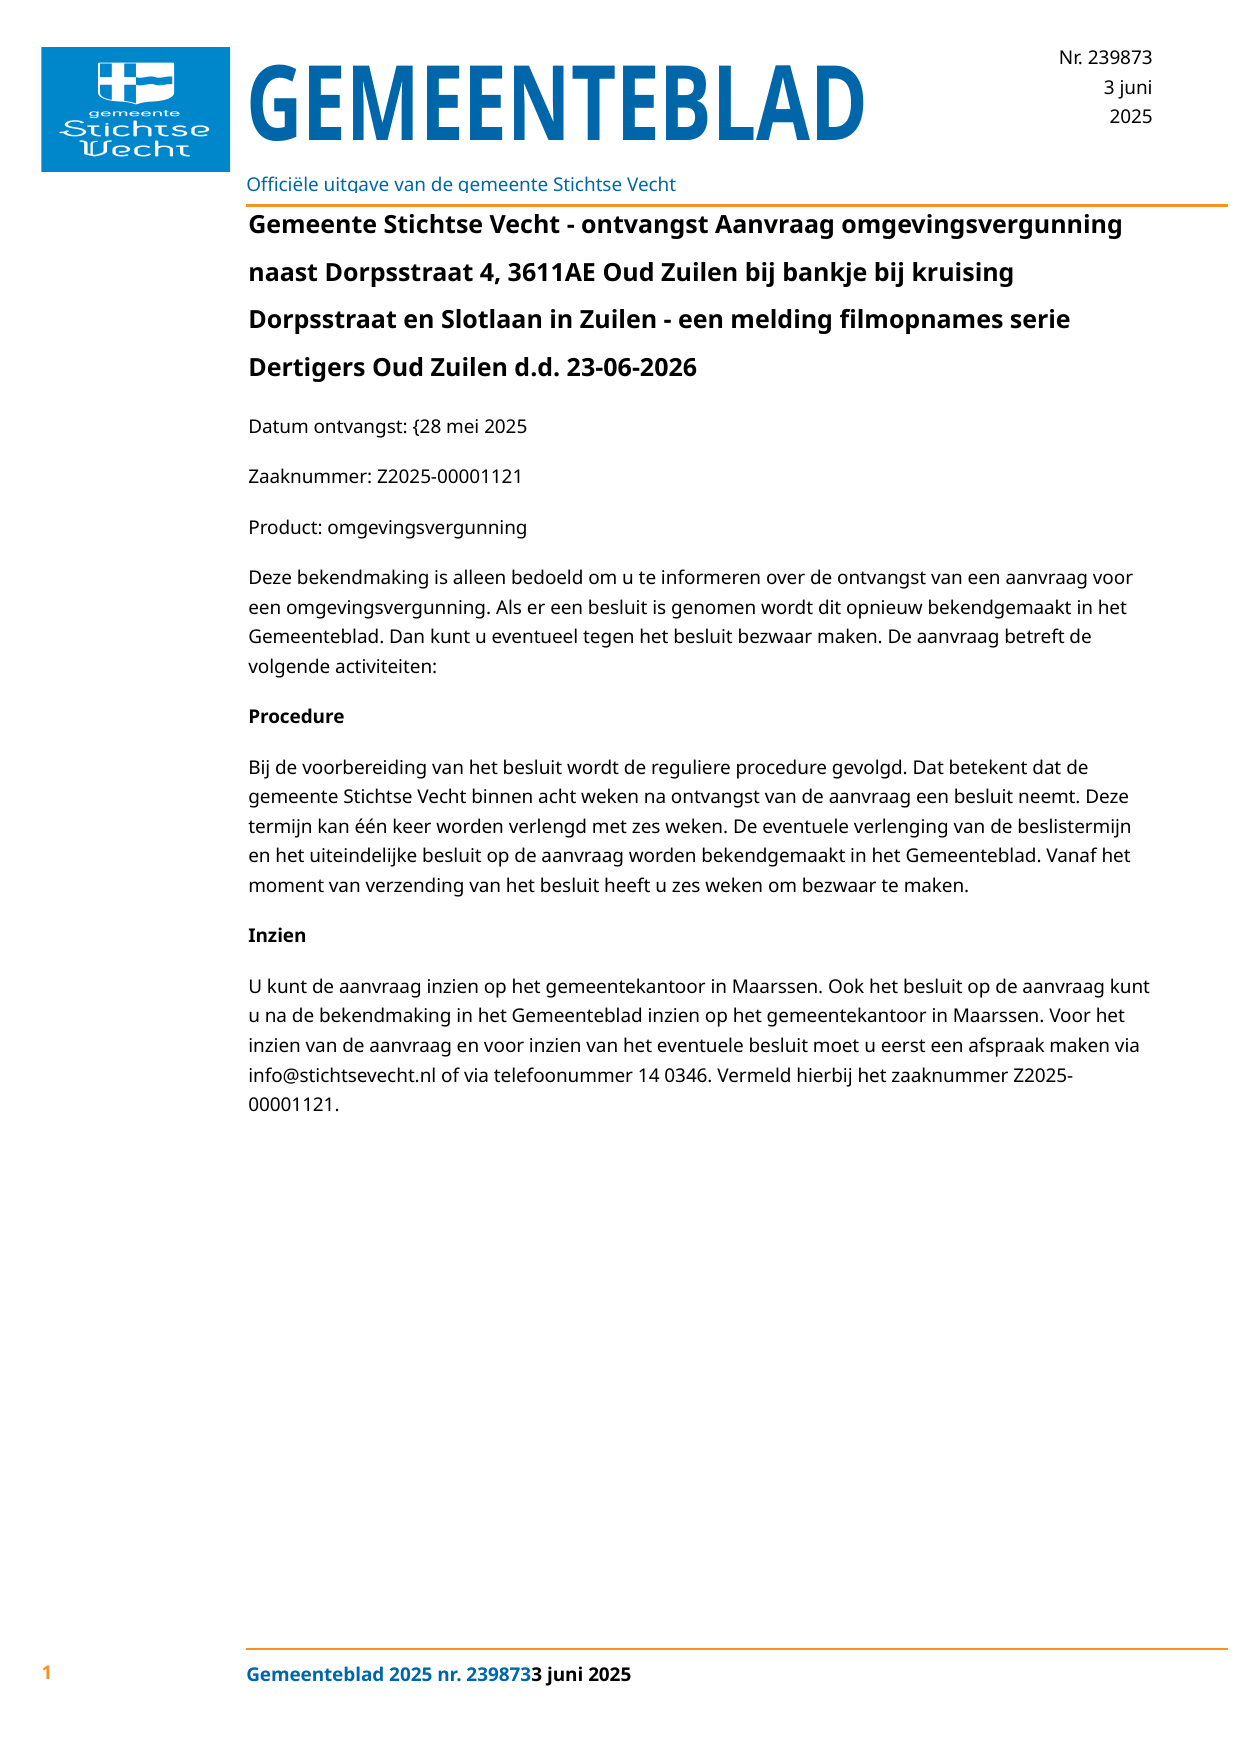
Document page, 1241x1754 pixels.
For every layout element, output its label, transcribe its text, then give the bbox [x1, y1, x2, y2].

picture [137, 63, 174, 103]
picture [99, 63, 135, 101]
text U kunt de aanvraag inzien op het gemeentekantoor in Maarssen. Ook het besluit op de aanvraag kunt u na de bekendmaking in het Gemeenteblad inzien op het gemeentekantoor in Maarssen. Voor het inzien van de aanvraag en voor inzien van het eventuele besluit moet u eerst een afspraak maken via info@stichtsevecht.nl of via telefoonummer 14 0346. Vermeld hierbij het zaaknummer Z2025-00001121. [248, 973, 1152, 1117]
text Inzien [248, 923, 1152, 948]
text Bij de voorbereiding van het besluit wordt de reguliere procedure gevolgd. Dat betekent dat de gemeente Stichtse Vecht binnen acht weken na ontvangst van de aanvraag een besluit neemt. Deze termijn kan één keer worden verlengd met zes weken. De eventuele verlenging van de beslistermijn en het uiteindelijke besluit op de aanvraag worden bekendgemaakt in het Gemeenteblad. Vanaf het moment van verzending van het besluit heeft u zes weken om bezwaar te maken. [248, 754, 1152, 898]
text Datum ontvangst: {28 mei 2025 [248, 413, 1152, 439]
text Product: omgevingsvergunning [248, 514, 1152, 540]
text Deze bekendmaking is alleen bedoeld om u te informeren over de ontvangst van een aanvraag voor een omgevingsvergunning. Als er een besluit is genomen wordt dit opnieuw bekendgemaakt in het Gemeenteblad. Dan kunt u eventueel tegen het besluit bezwaar maken. De aanvraag betreft de volgende activiteiten: [248, 564, 1152, 679]
text Zaaknummer: Z2025-00001121 [248, 463, 1152, 489]
text Procedure [248, 703, 1152, 729]
text Gemeente Stichtse Vecht - ontvangst Aanvraag omgevingsvergunning naast Dorpsstraat 4, 3611AE Oud Zuilen bij bankje bij kruising Dorpsstraat en Slotlaan in Zuilen - een melding filmopnames serie Dertigers Oud Zuilen d.d. 23-06-2026 [248, 207, 1152, 384]
